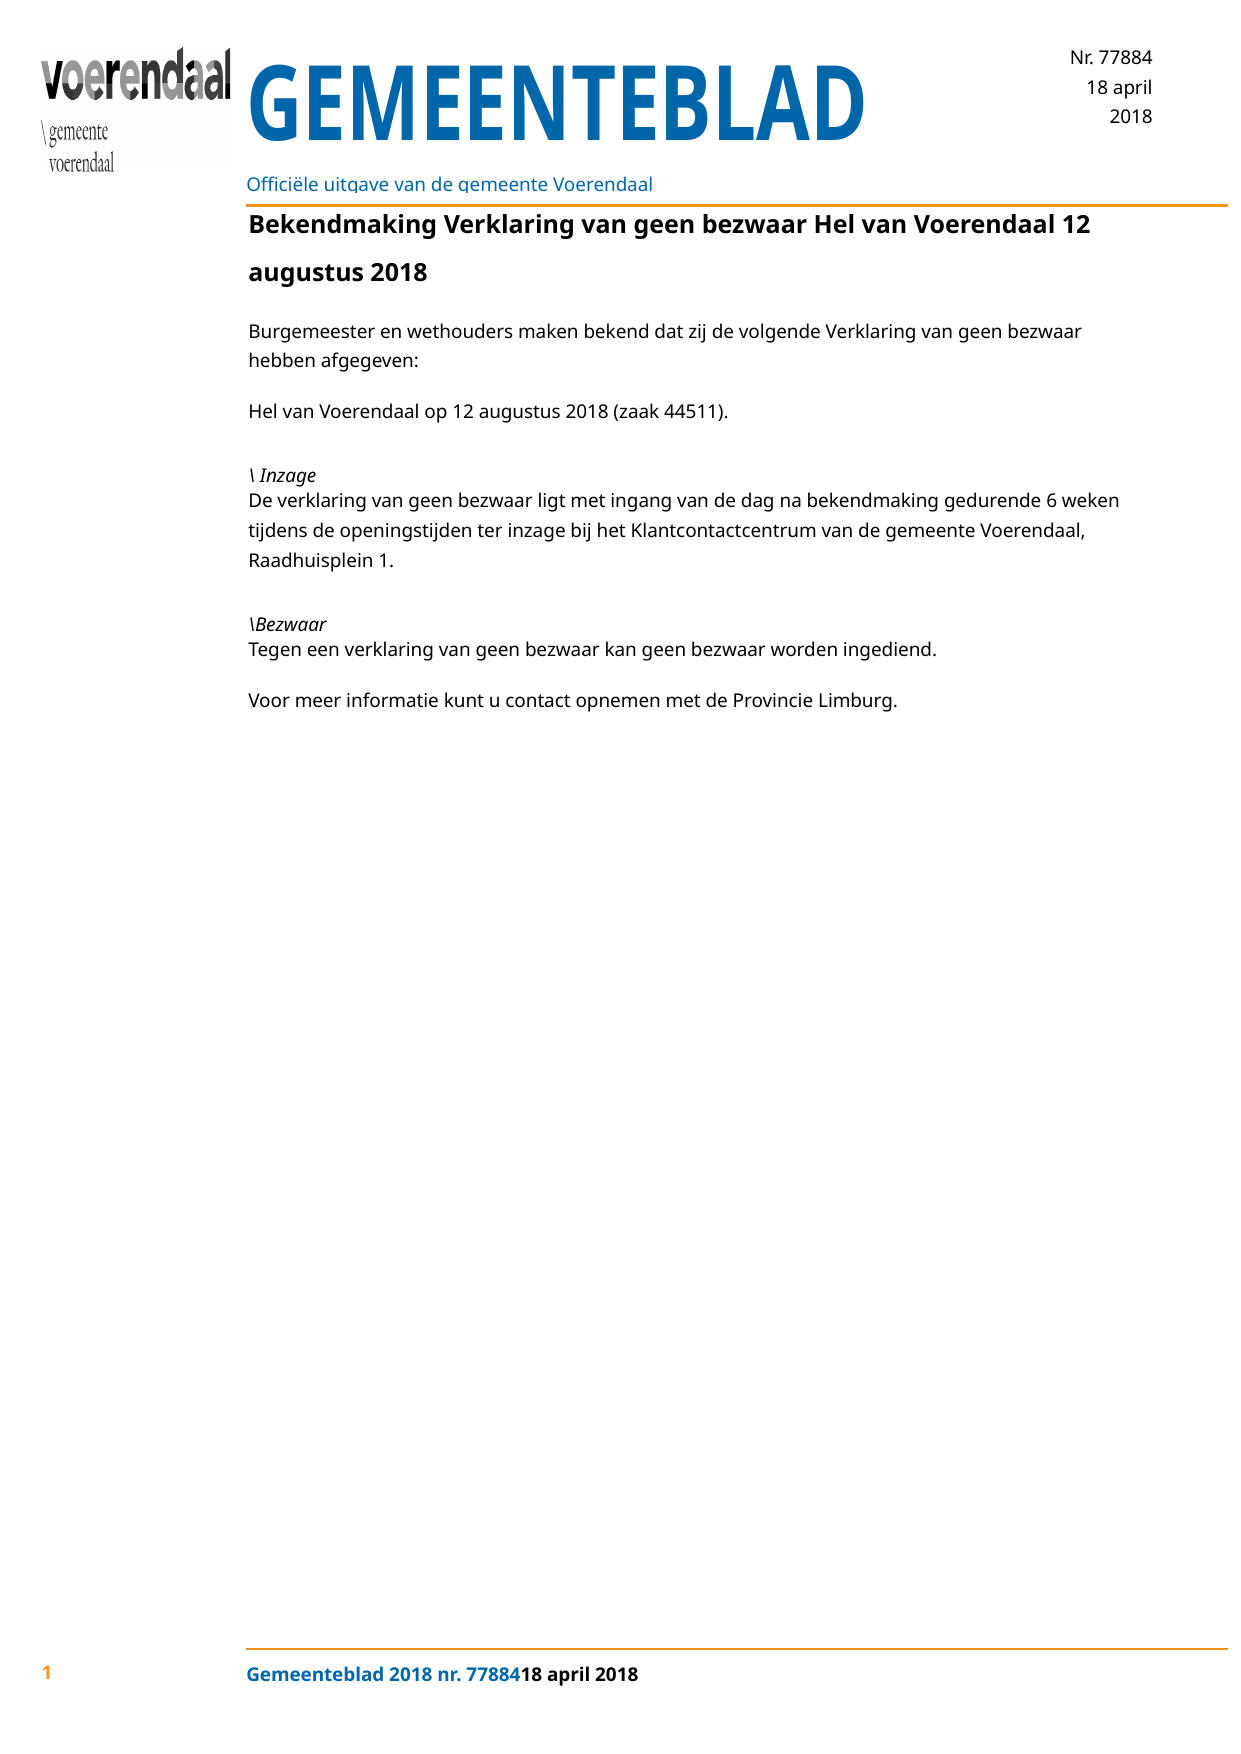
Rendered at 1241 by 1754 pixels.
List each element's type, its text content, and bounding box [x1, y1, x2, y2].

text Burgemeester en wethouders maken bekend dat zij de volgende Verklaring van geen bezwaar hebben afgegeven: [248, 318, 1152, 373]
text Tegen een verklaring van geen bezwaar kan geen bezwaar worden ingediend. [248, 636, 1152, 662]
text Hel van Voerendaal op 12 augustus 2018 (zaak 44511). [248, 398, 1152, 424]
text \ Inzage [248, 462, 1152, 488]
text De verklaring van geen bezwaar ligt met ingang van de dag na bekendmaking gedurende 6 weken tijdens de openingstijden ter inzage bij het Klantcontactcentrum van de gemeente Voerendaal, Raadhuisplein 1. [248, 488, 1152, 572]
picture [41, 47, 231, 172]
text \Bezwaar [248, 611, 1152, 636]
text Bekendmaking Verklaring van geen bezwaar Hel van Voerendaal 12 augustus 2018 [248, 207, 1152, 288]
text Voor meer informatie kunt u contact opnemen met de Provincie Limburg. [248, 687, 1152, 713]
